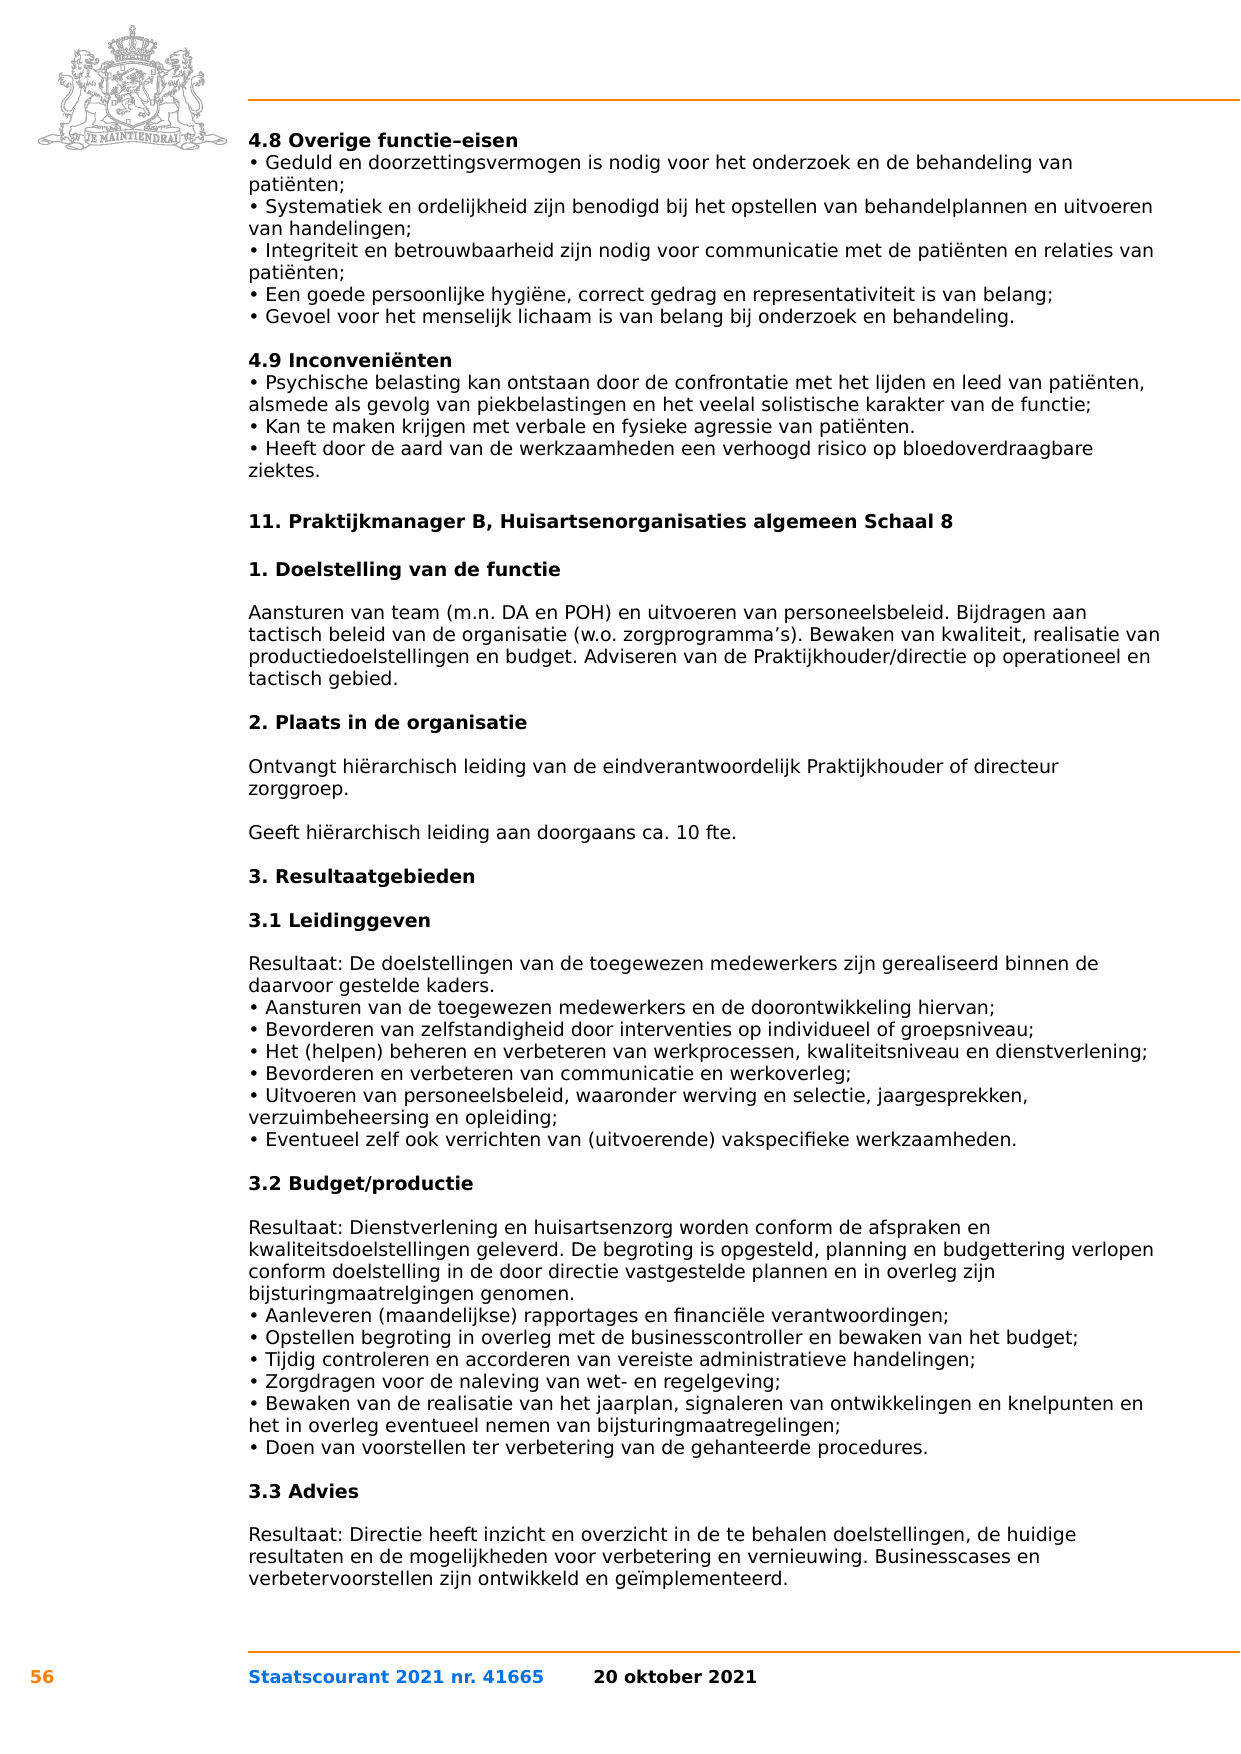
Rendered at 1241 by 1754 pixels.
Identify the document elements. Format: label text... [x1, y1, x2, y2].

text Resultaat: De doelstellingen van de toegewezen medewerkers zijn gerealiseerd binnen de daarvoor gestelde kaders. [248, 953, 1163, 997]
subtitle 1. Doelstelling van de functie [248, 558, 1163, 580]
text • Bewaken van de realisatie van het jaarplan, signaleren van ontwikkelingen en knelpunten en het in overleg eventueel nemen van bijsturingmaatregelingen; [248, 1393, 1163, 1437]
text 4.8 Overige functie–eisen [248, 130, 1163, 152]
text 3.2 Budget/productie [248, 1173, 1163, 1195]
text • Een goede persoonlijke hygiëne, correct gedrag en representativiteit is van belang; [248, 284, 1163, 306]
text Ontvangt hiërarchisch leiding van de eindverantwoordelijk Praktijkhouder of directeur zorggroep. [248, 756, 1163, 800]
subtitle 2. Plaats in de organisatie [248, 712, 1163, 734]
text • Integriteit en betrouwbaarheid zijn nodig voor communicatie met de patiënten en relaties van patiënten; [248, 240, 1163, 284]
text Aansturen van team (m.n. DA en POH) en uitvoeren van personeelsbeleid. Bijdragen aan tactisch beleid van de organisatie (w.o. zorgprogramma’s). Bewaken van kwaliteit, realisatie van productiedoelstellingen en budget. Adviseren van de Praktijkhouder/directie op operationeel en tactisch gebied. [248, 602, 1163, 690]
text • Zorgdragen voor de naleving van wet- en regelgeving; [248, 1371, 1163, 1393]
text 3.1 Leidinggeven [248, 909, 1163, 931]
text 3.3 Advies [248, 1481, 1163, 1502]
subtitle 11. Praktijkmanager B, Huisartsenorganisaties algemeen Schaal 8 [248, 511, 1163, 533]
text Geeft hiërarchisch leiding aan doorgaans ca. 10 fte. [248, 822, 1163, 844]
text • Psychische belasting kan ontstaan door de confrontatie met het lijden en leed van patiënten, alsmede als gevolg van piekbelastingen en het veelal solistische karakter van de functie; [248, 372, 1163, 416]
text Resultaat: Dienstverlening en huisartsenzorg worden conform de afspraken en kwaliteitsdoelstellingen geleverd. De begroting is opgesteld, planning en budgettering verlopen conform doelstelling in de door directie vastgestelde plannen en in overleg zijn bijsturingmaatrelgingen genomen. [248, 1217, 1163, 1305]
text • Uitvoeren van personeelsbeleid, waaronder werving en selectie, jaargesprekken, verzuimbeheersing en opleiding; [248, 1085, 1163, 1129]
text • Doen van voorstellen ter verbetering van de gehanteerde procedures. [248, 1437, 1163, 1459]
text • Heeft door de aard van de werkzaamheden een verhoogd risico op bloedoverdraagbare ziektes. [248, 437, 1163, 481]
text • Het (helpen) beheren en verbeteren van werkprocessen, kwaliteitsniveau en dienstverlening; [248, 1041, 1163, 1063]
text • Gevoel voor het menselijk lichaam is van belang bij onderzoek en behandeling. [248, 306, 1163, 328]
text • Tijdig controleren en accorderen van vereiste administratieve handelingen; [248, 1349, 1163, 1371]
subtitle 3. Resultaatgebieden [248, 866, 1163, 888]
text • Systematiek en ordelijkheid zijn benodigd bij het opstellen van behandelplannen en uitvoeren van handelingen; [248, 196, 1163, 240]
text Resultaat: Directie heeft inzicht en overzicht in de te behalen doelstellingen, de huidige resultaten en de mogelijkheden voor verbetering en vernieuwing. Businesscases en verbetervoorstellen zijn ontwikkeld en geïmplementeerd. [248, 1524, 1163, 1590]
picture [38, 25, 227, 150]
text • Opstellen begroting in overleg met de businesscontroller en bewaken van het budget; [248, 1327, 1163, 1349]
text • Bevorderen van zelfstandigheid door interventies op individueel of groepsniveau; [248, 1019, 1163, 1041]
text • Geduld en doorzettingsvermogen is nodig voor het onderzoek en de behandeling van patiënten; [248, 152, 1163, 196]
text • Aansturen van de toegewezen medewerkers en de doorontwikkeling hiervan; [248, 997, 1163, 1019]
text • Bevorderen en verbeteren van communicatie en werkoverleg; [248, 1063, 1163, 1085]
text • Kan te maken krijgen met verbale en fysieke agressie van patiënten. [248, 416, 1163, 437]
text • Eventueel zelf ook verrichten van (uitvoerende) vakspecifieke werkzaamheden. [248, 1129, 1163, 1151]
text 4.9 Inconveniënten [248, 349, 1163, 372]
text • Aanleveren (maandelijkse) rapportages en financiële verantwoordingen; [248, 1305, 1163, 1327]
